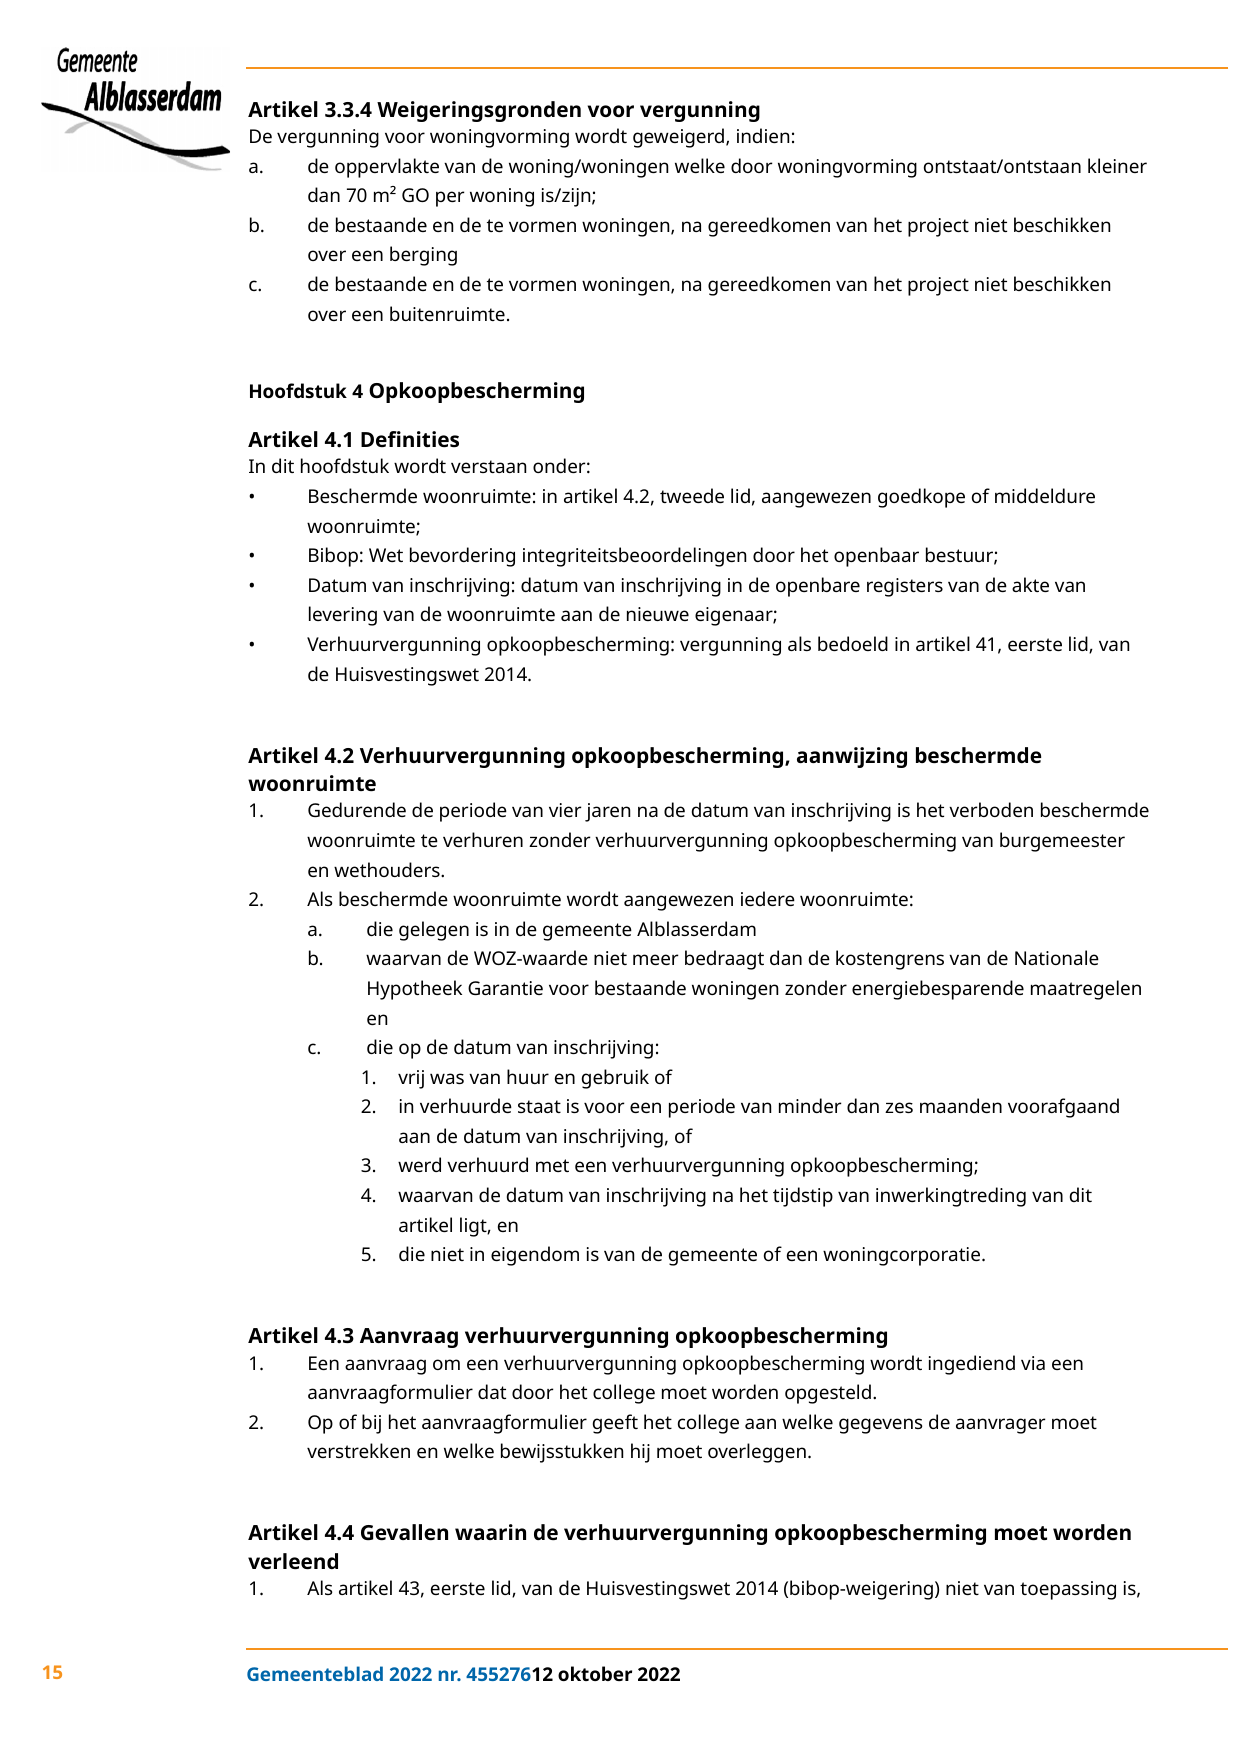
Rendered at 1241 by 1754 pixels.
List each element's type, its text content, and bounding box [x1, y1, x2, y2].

list in verhuurde staat is voor een periode van minder dan zes maanden voorafgaand aan de datum van inschrijving, of [361, 1093, 1152, 1149]
list die niet in eigendom is van de gemeente of een woningcorporatie. [361, 1241, 1152, 1267]
text Artikel 3.3.4 Weigeringsgronden voor vergunning [248, 95, 1152, 123]
list die gelegen is in de gemeente Alblasserdam [307, 916, 1152, 942]
list Als beschermde woonruimte wordt aangewezen iedere woonruimte: [248, 886, 1152, 912]
list die op de datum van inschrijving: [307, 1034, 1152, 1060]
text Artikel 4.1 Definities [248, 425, 1152, 454]
list vrij was van huur en gebruik of [361, 1064, 1152, 1089]
picture [41, 47, 231, 172]
text Artikel 4.3 Aanvraag verhuurvergunning opkoopbescherming [248, 1321, 1152, 1350]
text Hoofdstuk 4 Opkoopbescherming [248, 376, 1152, 404]
list de oppervlakte van de woning/woningen welke door woningvorming ontstaat/ontstaan kleiner dan 70 m² GO per woning is/zijn; [248, 153, 1152, 208]
list Een aanvraag om een verhuurvergunning opkoopbescherming wordt ingediend via een aanvraagformulier dat door het college moet worden opgesteld. [248, 1350, 1152, 1405]
text Artikel 4.2 Verhuurvergunning opkoopbescherming, aanwijzing beschermde woonruimte [248, 741, 1152, 798]
list Beschermde woonruimte: in artikel 4.2, tweede lid, aangewezen goedkope of middeldure woonruimte; [248, 483, 1152, 538]
list Als artikel 43, eerste lid, van de Huisvestingswet 2014 (bibop-weigering) niet van toepassing is, [248, 1575, 1152, 1601]
list Verhuurvergunning opkoopbescherming: vergunning als bedoeld in artikel 41, eerste lid, van de Huisvestingswet 2014. [248, 631, 1152, 686]
list Bibop: Wet bevordering integriteitsbeoordelingen door het openbaar bestuur; [248, 542, 1152, 568]
text Artikel 4.4 Gevallen waarin de verhuurvergunning opkoopbescherming moet worden verleend [248, 1518, 1152, 1575]
list werd verhuurd met een verhuurvergunning opkoopbescherming; [361, 1153, 1152, 1178]
list waarvan de WOZ-waarde niet meer bedraagt dan de kostengrens van de Nationale Hypotheek Garantie voor bestaande woningen zonder energiebesparende maatregelen en [307, 946, 1152, 1030]
list Op of bij het aanvraagformulier geeft het college aan welke gegevens de aanvrager moet verstrekken en welke bewijsstukken hij moet overleggen. [248, 1409, 1152, 1464]
text In dit hoofdstuk wordt verstaan onder: [248, 454, 1152, 479]
list waarvan de datum van inschrijving na het tijdstip van inwerkingtreding van dit artikel ligt, en [361, 1182, 1152, 1237]
list de bestaande en de te vormen woningen, na gereedkomen van het project niet beschikken over een berging [248, 212, 1152, 267]
text De vergunning voor woningvorming wordt geweigerd, indien: [248, 123, 1152, 149]
list Gedurende de periode van vier jaren na de datum van inschrijving is het verboden beschermde woonruimte te verhuren zonder verhuurvergunning opkoopbescherming van burgemeester en wethouders. [248, 798, 1152, 882]
list Datum van inschrijving: datum van inschrijving in de openbare registers van de akte van levering van de woonruimte aan de nieuwe eigenaar; [248, 572, 1152, 627]
list de bestaande en de te vormen woningen, na gereedkomen van het project niet beschikken over een buitenruimte. [248, 271, 1152, 326]
